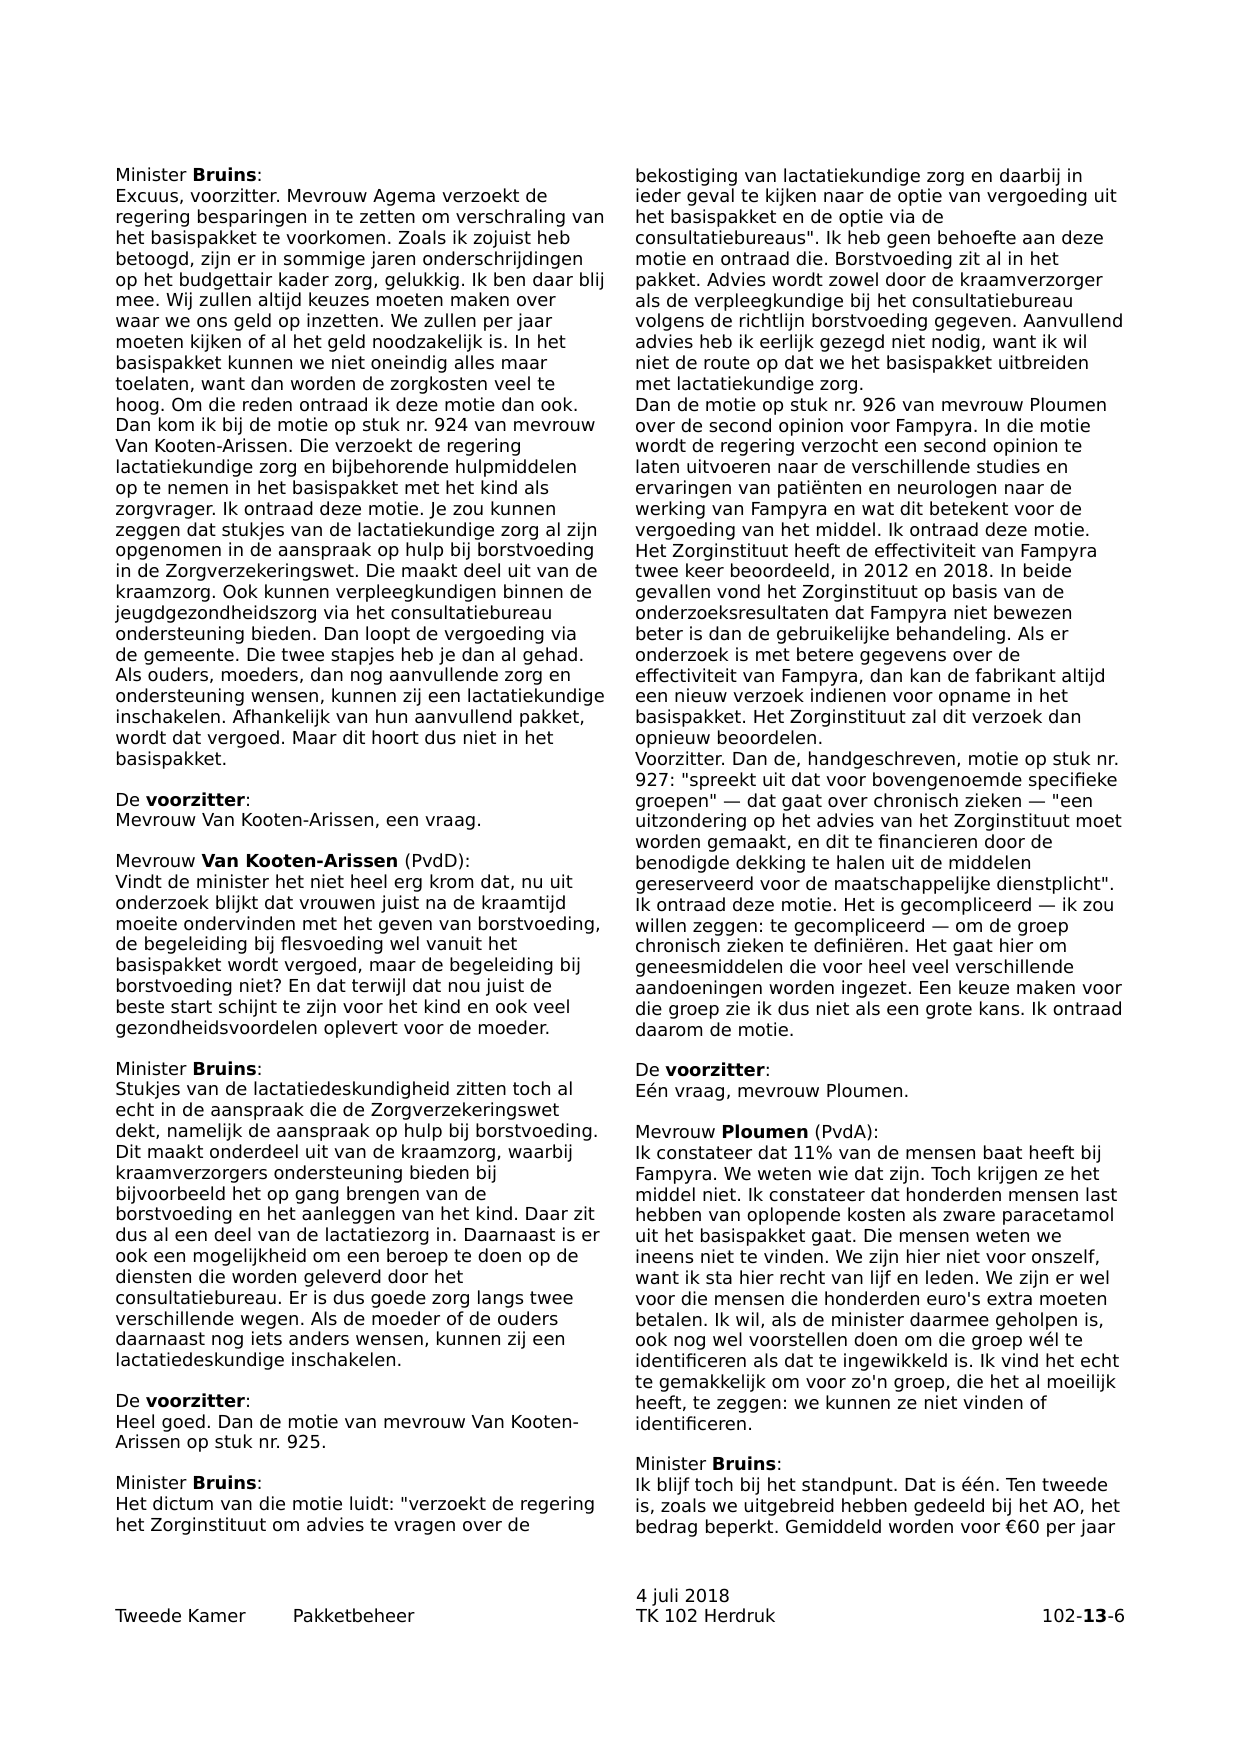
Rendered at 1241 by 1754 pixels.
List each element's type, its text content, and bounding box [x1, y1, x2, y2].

text Mevrouw Van Kooten-Arissen, een vraag. [115, 810, 605, 831]
text Ik blijf toch bij het standpunt. Dat is één. Ten tweede is, zoals we uitgebreid hebben gedeeld bij het AO, het bedrag beperkt. Gemiddeld worden voor €60 per jaar [635, 1475, 1125, 1537]
text Voorzitter. Dan de, handgeschreven, motie op stuk nr. 927: "spreekt uit dat voor bovengenoemde specifieke groepen" — dat gaat over chronisch zieken — "een uitzondering op het advies van het Zorginstituut moet worden gemaakt, en dit te financieren door de benodigde dekking te halen uit de middelen gereserveerd voor de maatschappelijke dienstplicht". Ik ontraad deze motie. Het is gecompliceerd — ik zou willen zeggen: te gecompliceerd — om de groep chronisch zieken te definiëren. Het gaat hier om geneesmiddelen die voor heel veel verschillende aandoeningen worden ingezet. Een keuze maken voor die groep zie ik dus niet als een grote kans. Ik ontraad daarom de motie. [635, 749, 1125, 1040]
text Eén vraag, mevrouw Ploumen. [635, 1081, 1125, 1102]
text Stukjes van de lactatiedeskundigheid zitten toch al echt in de aanspraak die de Zorgverzekeringswet dekt, namelijk de aanspraak op hulp bij borstvoeding. Dit maakt onderdeel uit van de kraamzorg, waarbij kraamverzorgers ondersteuning bieden bij bijvoorbeeld het op gang brengen van de borstvoeding en het aanleggen van het kind. Daar zit dus al een deel van de lactatiezorg in. Daarnaast is er ook een mogelijkheid om een beroep te doen op de diensten die worden geleverd door het consultatiebureau. Er is dus goede zorg langs twee verschillende wegen. Als de moeder of de ouders daarnaast nog iets anders wensen, kunnen zij een lactatiedeskundige inschakelen. [115, 1079, 605, 1371]
text Minister Bruins: [635, 1454, 1125, 1475]
text Dan de motie op stuk nr. 926 van mevrouw Ploumen over de second opinion voor Fampyra. In die motie wordt de regering verzocht een second opinion te laten uitvoeren naar de verschillende studies en ervaringen van patiënten en neurologen naar de werking van Fampyra en wat dit betekent voor de vergoeding van het middel. Ik ontraad deze motie. Het Zorginstituut heeft de effectiviteit van Fampyra twee keer beoordeeld, in 2012 en 2018. In beide gevallen vond het Zorginstituut op basis van de onderzoeksresultaten dat Fampyra niet bewezen beter is dan de gebruikelijke behandeling. Als er onderzoek is met betere gegevens over de effectiviteit van Fampyra, dan kan de fabrikant altijd een nieuw verzoek indienen voor opname in het basispakket. Het Zorginstituut zal dit verzoek dan opnieuw beoordelen. [635, 394, 1125, 749]
text Ik constateer dat 11% van de mensen baat heeft bij Fampyra. We weten wie dat zijn. Toch krijgen ze het middel niet. Ik constateer dat honderden mensen last hebben van oplopende kosten als zware paracetamol uit het basispakket gaat. Die mensen weten we ineens niet te vinden. We zijn hier niet voor onszelf, want ik sta hier recht van lijf en leden. We zijn er wel voor die mensen die honderden euro's extra moeten betalen. Ik wil, als de minister daarmee geholpen is, ook nog wel voorstellen doen om die groep wél te identificeren als dat te ingewikkeld is. Ik vind het echt te gemakkelijk om voor zo'n groep, die het al moeilijk heeft, te zeggen: we kunnen ze niet vinden of identificeren. [635, 1143, 1125, 1434]
text De voorzitter: [635, 1060, 1125, 1081]
text Minister Bruins: [115, 1473, 605, 1494]
text Minister Bruins: [115, 1058, 605, 1079]
text De voorzitter: [115, 789, 605, 810]
text Het dictum van die motie luidt: "verzoekt de regering het Zorginstituut om advies te vragen over de [115, 1494, 605, 1536]
text Excuus, voorzitter. Mevrouw Agema verzoekt de regering besparingen in te zetten om verschraling van het basispakket te voorkomen. Zoals ik zojuist heb betoogd, zijn er in sommige jaren onderschrijdingen op het budgettair kader zorg, gelukkig. Ik ben daar blij mee. Wij zullen altijd keuzes moeten maken over waar we ons geld op inzetten. We zullen per jaar moeten kijken of al het geld noodzakelijk is. In het basispakket kunnen we niet oneindig alles maar toelaten, want dan worden de zorgkosten veel te hoog. Om die reden ontraad ik deze motie dan ook. [115, 186, 605, 415]
text De voorzitter: [115, 1391, 605, 1411]
text Mevrouw Van Kooten-Arissen (PvdD): [115, 851, 605, 872]
text Mevrouw Ploumen (PvdA): [635, 1122, 1125, 1143]
text Minister Bruins: [115, 165, 605, 186]
text Dan kom ik bij de motie op stuk nr. 924 van mevrouw Van Kooten-Arissen. Die verzoekt de regering lactatiekundige zorg en bijbehorende hulpmiddelen op te nemen in het basispakket met het kind als zorgvrager. Ik ontraad deze motie. Je zou kunnen zeggen dat stukjes van de lactatiekundige zorg al zijn opgenomen in de aanspraak op hulp bij borstvoeding in de Zorgverzekeringswet. Die maakt deel uit van de kraamzorg. Ook kunnen verpleegkundigen binnen de jeugdgezondheidszorg via het consultatiebureau ondersteuning bieden. Dan loopt de vergoeding via de gemeente. Die twee stapjes heb je dan al gehad. Als ouders, moeders, dan nog aanvullende zorg en ondersteuning wensen, kunnen zij een lactatiekundige inschakelen. Afhankelijk van hun aanvullend pakket, wordt dat vergoed. Maar dit hoort dus niet in het basispakket. [115, 415, 605, 769]
text Heel goed. Dan de motie van mevrouw Van Kooten-Arissen op stuk nr. 925. [115, 1411, 605, 1453]
text Vindt de minister het niet heel erg krom dat, nu uit onderzoek blijkt dat vrouwen juist na de kraamtijd moeite ondervinden met het geven van borstvoeding, de begeleiding bij flesvoeding wel vanuit het basispakket wordt vergoed, maar de begeleiding bij borstvoeding niet? En dat terwijl dat nou juist de beste start schijnt te zijn voor het kind en ook veel gezondheidsvoordelen oplevert voor de moeder. [115, 872, 605, 1038]
text bekostiging van lactatiekundige zorg en daarbij in ieder geval te kijken naar de optie van vergoeding uit het basispakket en de optie via de consultatiebureaus". Ik heb geen behoefte aan deze motie en ontraad die. Borstvoeding zit al in het pakket. Advies wordt zowel door de kraamverzorger als de verpleegkundige bij het consultatiebureau volgens de richtlijn borstvoeding gegeven. Aanvullend advies heb ik eerlijk gezegd niet nodig, want ik wil niet de route op dat we het basispakket uitbreiden met lactatiekundige zorg. [635, 165, 1125, 394]
